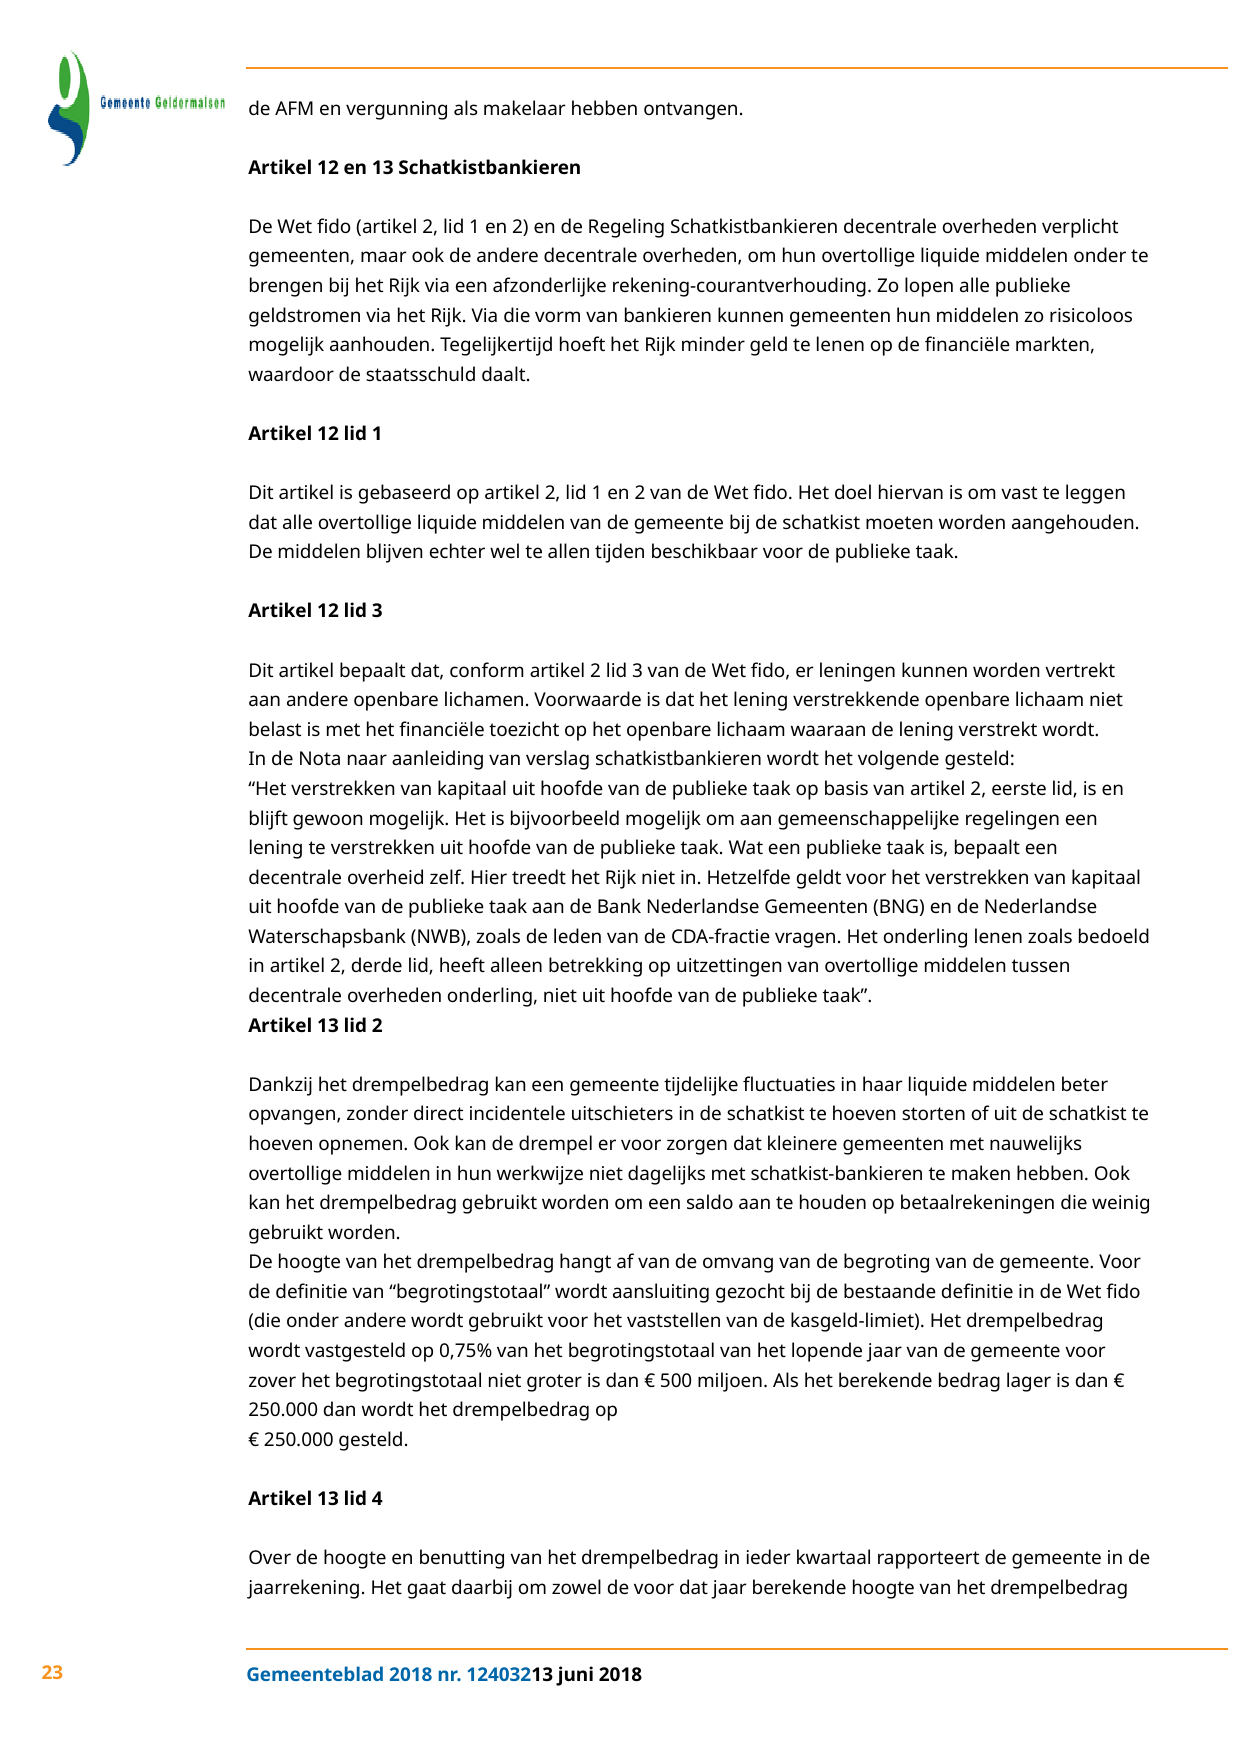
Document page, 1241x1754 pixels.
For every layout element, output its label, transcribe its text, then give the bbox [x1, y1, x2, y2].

text Artikel 12 lid 3 [248, 598, 1152, 623]
text Dit artikel bepaalt dat, conform artikel 2 lid 3 van de Wet fido, er leningen kunnen worden vertrekt aan andere openbare lichamen. Voorwaarde is dat het lening verstrekkende openbare lichaam niet belast is met het financiële toezicht op het openbare lichaam waaraan de lening verstrekt wordt. [248, 657, 1152, 742]
text Artikel 12 lid 1 [248, 420, 1152, 446]
picture [41, 47, 231, 172]
text Dit artikel is gebaseerd op artikel 2, lid 1 en 2 van de Wet fido. Het doel hiervan is om vast te leggen dat alle overtollige liquide middelen van de gemeente bij de schatkist moeten worden aangehouden. De middelen blijven echter wel te allen tijden beschikbaar voor de publieke taak. [248, 479, 1152, 564]
text € 250.000 gesteld. [248, 1426, 1152, 1452]
text Artikel 13 lid 2 [248, 1012, 1152, 1038]
text De hoogte van het drempelbedrag hangt af van de omvang van de begroting van de gemeente. Voor de definitie van “begrotingstotaal” wordt aansluiting gezocht bij de bestaande definitie in de Wet fido (die onder andere wordt gebruikt voor het vaststellen van de kasgeld-limiet). Het drempelbedrag wordt vastgesteld op 0,75% van het begrotingstotaal van het lopende jaar van de gemeente voor zover het begrotingstotaal niet groter is dan € 500 miljoen. Als het berekende bedrag lager is dan € 250.000 dan wordt het drempelbedrag op [248, 1248, 1152, 1422]
text De Wet fido (artikel 2, lid 1 en 2) en de Regeling Schatkistbankieren decentrale overheden verplicht gemeenten, maar ook de andere decentrale overheden, om hun overtollige liquide middelen onder te brengen bij het Rijk via een afzonderlijke rekening-courantverhouding. Zo lopen alle publieke geldstromen via het Rijk. Via die vorm van bankieren kunnen gemeenten hun middelen zo risicoloos mogelijk aanhouden. Tegelijkertijd hoeft het Rijk minder geld te lenen op de financiële markten, waardoor de staatsschuld daalt. [248, 213, 1152, 387]
text de AFM en vergunning als makelaar hebben ontvangen. [248, 95, 1152, 121]
text Over de hoogte en benutting van het drempelbedrag in ieder kwartaal rapporteert de gemeente in de jaarrekening. Het gaat daarbij om zowel de voor dat jaar berekende hoogte van het drempelbedrag [248, 1544, 1152, 1600]
text Dankzij het drempelbedrag kan een gemeente tijdelijke fluctuaties in haar liquide middelen beter opvangen, zonder direct incidentele uitschieters in de schatkist te hoeven storten of uit de schatkist te hoeven opnemen. Ook kan de drempel er voor zorgen dat kleinere gemeenten met nauwelijks overtollige middelen in hun werkwijze niet dagelijks met schatkist-bankieren te maken hebben. Ook kan het drempelbedrag gebruikt worden om een saldo aan te houden op betaalrekeningen die weinig gebruikt worden. [248, 1071, 1152, 1245]
text Artikel 13 lid 4 [248, 1485, 1152, 1511]
text “Het verstrekken van kapitaal uit hoofde van de publieke taak op basis van artikel 2, eerste lid, is en blijft gewoon mogelijk. Het is bijvoorbeeld mogelijk om aan gemeenschappelijke regelingen een lening te verstrekken uit hoofde van de publieke taak. Wat een publieke taak is, bepaalt een decentrale overheid zelf. Hier treedt het Rijk niet in. Hetzelfde geldt voor het verstrekken van kapitaal uit hoofde van de publieke taak aan de Bank Nederlandse Gemeenten (BNG) en de Nederlandse Waterschapsbank (NWB), zoals de leden van de CDA-fractie vragen. Het onderling lenen zoals bedoeld in artikel 2, derde lid, heeft alleen betrekking op uitzettingen van overtollige middelen tussen decentrale overheden onderling, niet uit hoofde van de publieke taak”. [248, 775, 1152, 1008]
text Artikel 12 en 13 Schatkistbankieren [248, 154, 1152, 180]
text In de Nota naar aanleiding van verslag schatkistbankieren wordt het volgende gesteld: [248, 746, 1152, 771]
